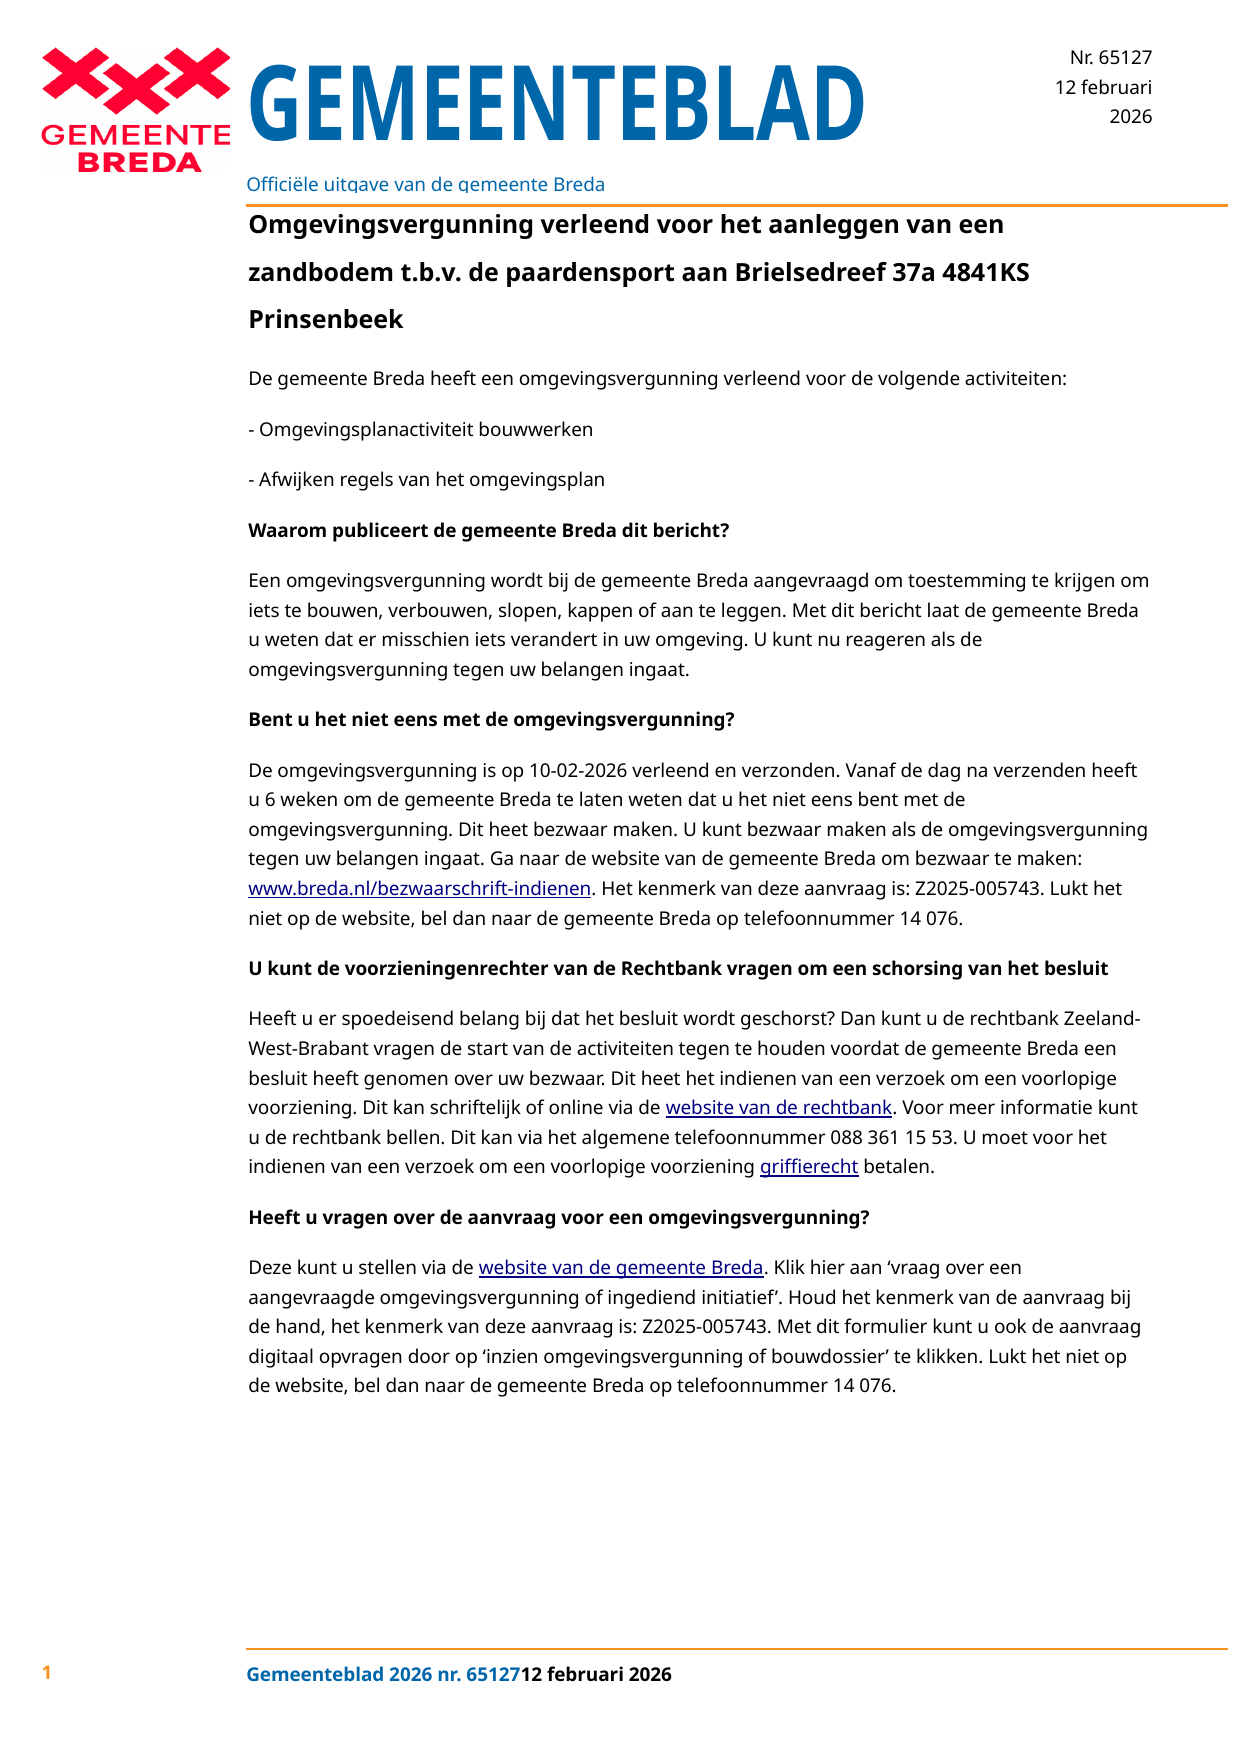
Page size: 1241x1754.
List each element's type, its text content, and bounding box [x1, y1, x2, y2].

text Heeft u er spoedeisend belang bij dat het besluit wordt geschorst? Dan kunt u de rechtbank Zeeland-West-Brabant vragen de start van de activiteiten tegen te houden voordat de gemeente Breda een besluit heeft genomen over uw bezwaar. Dit heet het indienen van een verzoek om een voorlopige voorziening. Dit kan schriftelijk of online via de website van de rechtbank. Voor meer informatie kunt u de rechtbank bellen. Dit kan via het algemene telefoonnummer 088 361 15 53. U moet voor het indienen van een verzoek om een voorlopige voorziening griffierecht betalen. [248, 1006, 1152, 1179]
text Heeft u vragen over de aanvraag voor een omgevingsvergunning? [248, 1204, 1152, 1229]
text De gemeente Breda heeft een omgevingsvergunning verleend voor de volgende activiteiten: [248, 366, 1152, 391]
text Bent u het niet eens met de omgevingsvergunning? [248, 706, 1152, 732]
text - Omgevingsplanactiviteit bouwwerken [248, 416, 1152, 442]
text Waarom publiceert de gemeente Breda dit bericht? [248, 517, 1152, 542]
text U kunt de voorzieningenrechter van de Rechtbank vragen om een schorsing van het besluit [248, 955, 1152, 981]
text Deze kunt u stellen via de website van de gemeente Breda. Klik hier aan ‘vraag over een aangevraagde omgevingsvergunning of ingediend initiatief’. Houd het kenmerk van de aanvraag bij de hand, het kenmerk van deze aanvraag is: Z2025-005743. Met dit formulier kunt u ook de aanvraag digitaal opvragen door op ‘inzien omgevingsvergunning of bouwdossier’ te klikken. Lukt het niet op de website, bel dan naar de gemeente Breda op telefoonnummer 14 076. [248, 1254, 1152, 1398]
picture [41, 47, 231, 172]
text Omgevingsvergunning verleend voor het aanleggen van een zandbodem t.b.v. de paardensport aan Brielsedreef 37a 4841KS Prinsenbeek [248, 207, 1152, 336]
text - Afwijken regels van het omgevingsplan [248, 466, 1152, 492]
text Een omgevingsvergunning wordt bij de gemeente Breda aangevraagd om toestemming te krijgen om iets te bouwen, verbouwen, slopen, kappen of aan te leggen. Met dit bericht laat de gemeente Breda u weten dat er misschien iets verandert in uw omgeving. U kunt nu reageren als de omgevingsvergunning tegen uw belangen ingaat. [248, 567, 1152, 682]
text De omgevingsvergunning is op 10-02-2026 verleend en verzonden. Vanaf de dag na verzenden heeft u 6 weken om de gemeente Breda te laten weten dat u het niet eens bent met de omgevingsvergunning. Dit heet bezwaar maken. U kunt bezwaar maken als de omgevingsvergunning tegen uw belangen ingaat. Ga naar de website van de gemeente Breda om bezwaar te maken: www.breda.nl/bezwaarschrift-indienen. Het kenmerk van deze aanvraag is: Z2025-005743. Lukt het niet op de website, bel dan naar de gemeente Breda op telefoonnummer 14 076. [248, 757, 1152, 930]
